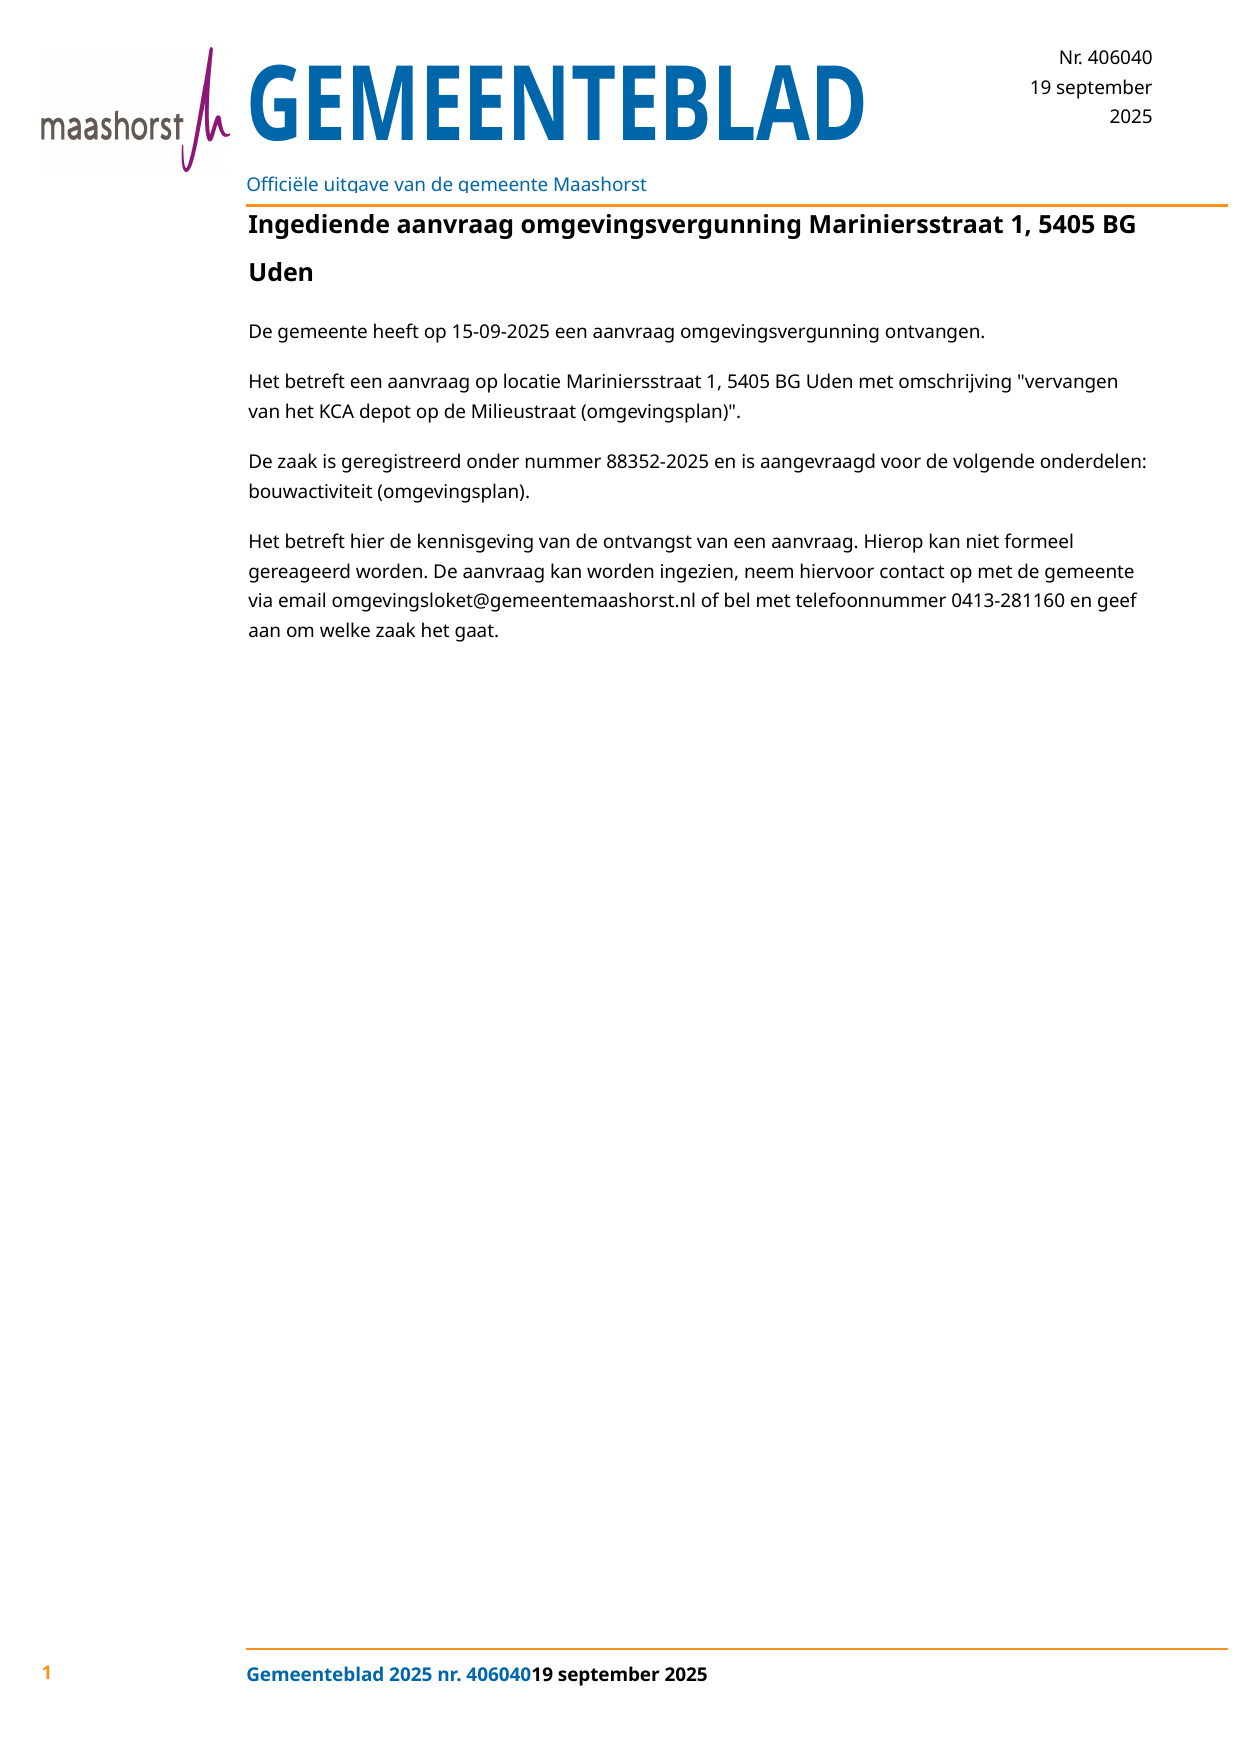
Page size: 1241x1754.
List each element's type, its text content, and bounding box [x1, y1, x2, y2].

text Ingediende aanvraag omgevingsvergunning Mariniersstraat 1, 5405 BG Uden [248, 207, 1152, 288]
text De zaak is geregistreerd onder nummer 88352-2025 en is aangevraagd voor de volgende onderdelen: bouwactiviteit (omgevingsplan). [248, 448, 1152, 504]
text De gemeente heeft op 15-09-2025 een aanvraag omgevingsvergunning ontvangen. [248, 318, 1152, 344]
text Het betreft een aanvraag op locatie Mariniersstraat 1, 5405 BG Uden met omschrijving "vervangen van het KCA depot op de Milieustraat (omgevingsplan)". [248, 368, 1152, 424]
text Het betreft hier de kennisgeving van de ontvangst van een aanvraag. Hierop kan niet formeel gereageerd worden. De aanvraag kan worden ingezien, neem hiervoor contact op met de gemeente via email omgevingsloket@gemeentemaashorst.nl of bel met telefoonnummer 0413-281160 en geef aan om welke zaak het gaat. [248, 528, 1152, 643]
picture [41, 47, 231, 172]
